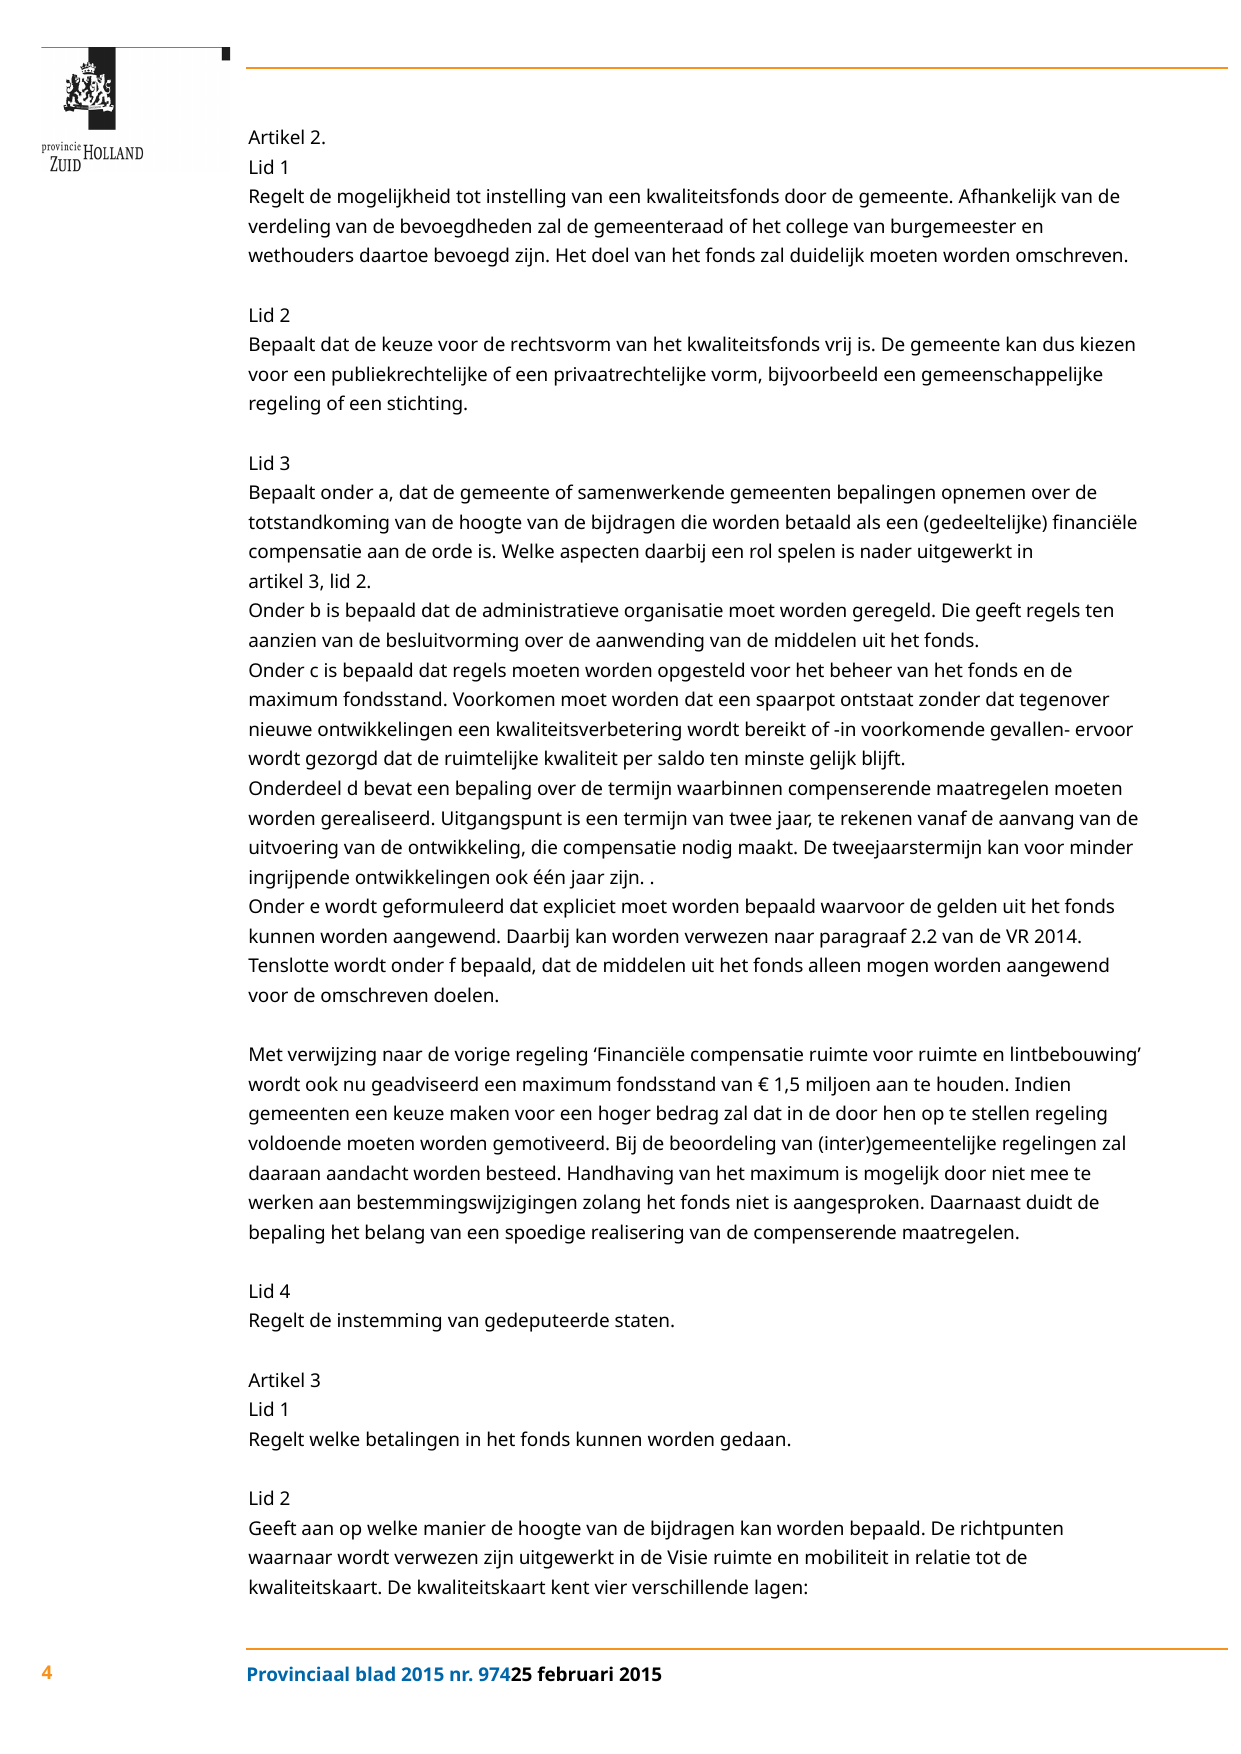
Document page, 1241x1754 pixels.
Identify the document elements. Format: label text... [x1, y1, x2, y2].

text Lid 1 [248, 154, 1152, 180]
text Onder c is bepaald dat regels moeten worden opgesteld voor het beheer van het fonds en de maximum fondsstand. Voorkomen moet worden dat een spaarpot ontstaat zonder dat tegenover nieuwe ontwikkelingen een kwaliteitsverbetering wordt bereikt of -in voorkomende gevallen- ervoor wordt gezorgd dat de ruimtelijke kwaliteit per saldo ten minste gelijk blijft. [248, 657, 1152, 771]
text Lid 3 [248, 450, 1152, 476]
text Artikel 2. [248, 124, 1152, 150]
text Onder b is bepaald dat de administratieve organisatie moet worden geregeld. Die geeft regels ten aanzien van de besluitvorming over de aanwending van de middelen uit het fonds. [248, 598, 1152, 653]
text Geeft aan op welke manier de hoogte van de bijdragen kan worden bepaald. De richtpunten waarnaar wordt verwezen zijn uitgewerkt in de Visie ruimte en mobiliteit in relatie tot de kwaliteitskaart. De kwaliteitskaart kent vier verschillende lagen: [248, 1515, 1152, 1600]
text Regelt de mogelijkheid tot instelling van een kwaliteitsfonds door de gemeente. Afhankelijk van de verdeling van de bevoegdheden zal de gemeenteraad of het college van burgemeester en wethouders daartoe bevoegd zijn. Het doel van het fonds zal duidelijk moeten worden omschreven. [248, 183, 1152, 268]
text artikel 3, lid 2. [248, 568, 1152, 594]
text Bepaalt dat de keuze voor de rechtsvorm van het kwaliteitsfonds vrij is. De gemeente kan dus kiezen voor een publiekrechtelijke of een privaatrechtelijke vorm, bijvoorbeeld een gemeenschappelijke regeling of een stichting. [248, 331, 1152, 416]
text Bepaalt onder a, dat de gemeente of samenwerkende gemeenten bepalingen opnemen over de totstandkoming van de hoogte van de bijdragen die worden betaald als een (gedeeltelijke) financiële compensatie aan de orde is. Welke aspecten daarbij een rol spelen is nader uitgewerkt in [248, 479, 1152, 564]
text Met verwijzing naar de vorige regeling ‘Financiële compensatie ruimte voor ruimte en lintbebouwing’ wordt ook nu geadviseerd een maximum fondsstand van € 1,5 miljoen aan te houden. Indien gemeenten een keuze maken voor een hoger bedrag zal dat in de door hen op te stellen regeling voldoende moeten worden gemotiveerd. Bij de beoordeling van (inter)gemeentelijke regelingen zal daaraan aandacht worden besteed. Handhaving van het maximum is mogelijk door niet mee te werken aan bestemmingswijzigingen zolang het fonds niet is aangesproken. Daarnaast duidt de bepaling het belang van een spoedige realisering van de compenserende maatregelen. [248, 1041, 1152, 1245]
picture [41, 47, 231, 172]
text Onderdeel d bevat een bepaling over de termijn waarbinnen compenserende maatregelen moeten worden gerealiseerd. Uitgangspunt is een termijn van twee jaar, te rekenen vanaf de aanvang van de uitvoering van de ontwikkeling, die compensatie nodig maakt. De tweejaarstermijn kan voor minder ingrijpende ontwikkelingen ook één jaar zijn. . [248, 775, 1152, 890]
text Lid 1 [248, 1396, 1152, 1422]
text Regelt de instemming van gedeputeerde staten. [248, 1308, 1152, 1333]
text Lid 2 [248, 1485, 1152, 1511]
text Lid 2 [248, 302, 1152, 328]
text Onder e wordt geformuleerd dat expliciet moet worden bepaald waarvoor de gelden uit het fonds kunnen worden aangewend. Daarbij kan worden verwezen naar paragraaf 2.2 van de VR 2014. [248, 893, 1152, 949]
text Artikel 3 [248, 1367, 1152, 1393]
text Regelt welke betalingen in het fonds kunnen worden gedaan. [248, 1426, 1152, 1452]
text Lid 4 [248, 1278, 1152, 1304]
text Tenslotte wordt onder f bepaald, dat de middelen uit het fonds alleen mogen worden aangewend voor de omschreven doelen. [248, 953, 1152, 1008]
